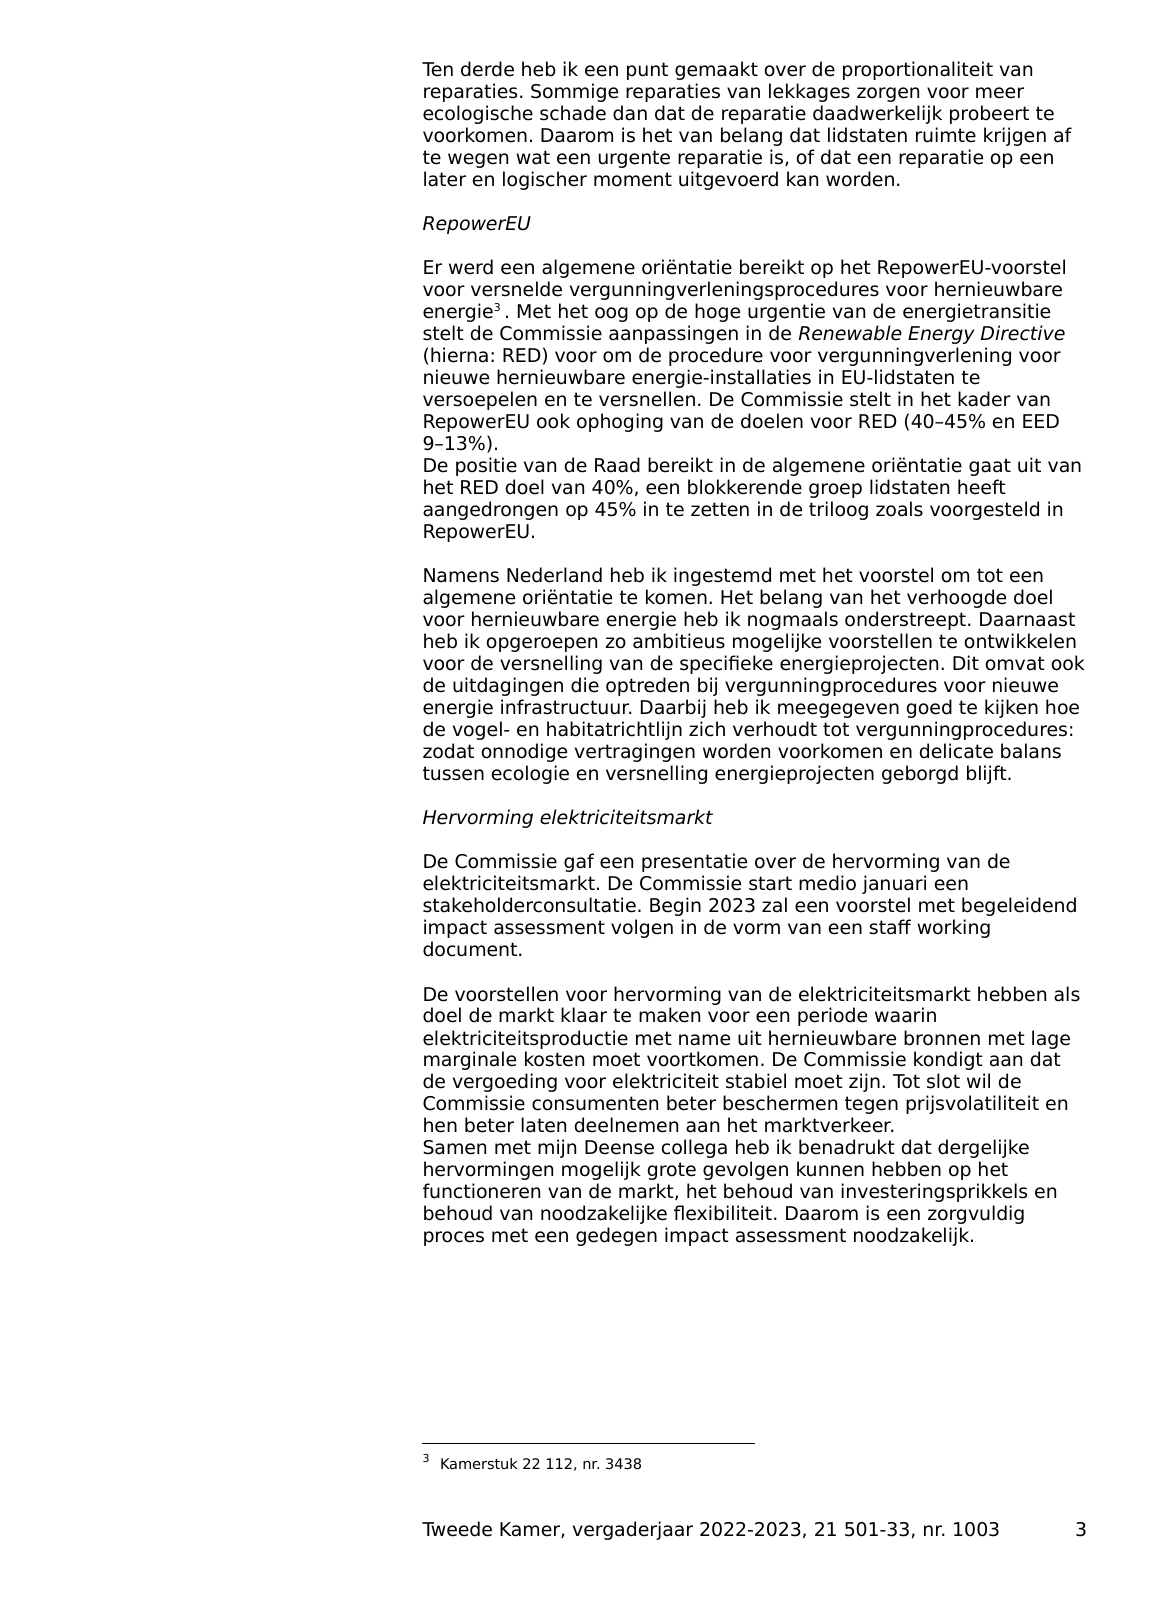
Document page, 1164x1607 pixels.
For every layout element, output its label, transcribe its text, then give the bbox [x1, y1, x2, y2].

text De Commissie gaf een presentatie over de hervorming van de elektriciteitsmarkt. De Commissie start medio januari een stakeholderconsultatie. Begin 2023 zal een voorstel met begeleidend impact assessment volgen in de vorm van een staff working document. [422, 851, 1087, 961]
text De positie van de Raad bereikt in de algemene oriëntatie gaat uit van het RED doel van 40%, een blokkerende groep lidstaten heeft aangedrongen op 45% in te zetten in de triloog zoals voorgesteld in RepowerEU. [422, 455, 1087, 543]
text Kamerstuk 22 112, nr. 3438 [422, 1452, 1087, 1474]
text Ten derde heb ik een punt gemaakt over de proportionaliteit van reparaties. Sommige reparaties van lekkages zorgen voor meer ecologische schade dan dat de reparatie daadwerkelijk probeert te voorkomen. Daarom is het van belang dat lidstaten ruimte krijgen af te wegen wat een urgente reparatie is, of dat een reparatie op een later en logischer moment uitgevoerd kan worden. [422, 59, 1087, 191]
subtitle Hervorming elektriciteitsmarkt [422, 807, 1087, 829]
text Er werd een algemene oriëntatie bereikt op het RepowerEU-voorstel voor versnelde vergunningverleningsprocedures voor hernieuwbare energie. Met het oog op de hoge urgentie van de energietransitie stelt de Commissie aanpassingen in de Renewable Energy Directive (hierna: RED) voor om de procedure voor vergunningverlening voor nieuwe hernieuwbare energie-installaties in EU-lidstaten te versoepelen en te versnellen. De Commissie stelt in het kader van RepowerEU ook ophoging van de doelen voor RED (40–45% en EED 9–13%). [422, 257, 1087, 455]
text Namens Nederland heb ik ingestemd met het voorstel om tot een algemene oriëntatie te komen. Het belang van het verhoogde doel voor hernieuwbare energie heb ik nogmaals onderstreept. Daarnaast heb ik opgeroepen zo ambitieus mogelijke voorstellen te ontwikkelen voor de versnelling van de specifieke energieprojecten. Dit omvat ook de uitdagingen die optreden bij vergunningprocedures voor nieuwe energie infrastructuur. Daarbij heb ik meegegeven goed te kijken hoe de vogel- en habitatrichtlijn zich verhoudt tot vergunningprocedures: zodat onnodige vertragingen worden voorkomen en delicate balans tussen ecologie en versnelling energieprojecten geborgd blijft. [422, 565, 1087, 785]
text De voorstellen voor hervorming van de elektriciteitsmarkt hebben als doel de markt klaar te maken voor een periode waarin elektriciteitsproductie met name uit hernieuwbare bronnen met lage marginale kosten moet voortkomen. De Commissie kondigt aan dat de vergoeding voor elektriciteit stabiel moet zijn. Tot slot wil de Commissie consumenten beter beschermen tegen prijsvolatiliteit en hen beter laten deelnemen aan het marktverkeer. [422, 983, 1087, 1137]
subtitle RepowerEU [422, 213, 1087, 235]
text Samen met mijn Deense collega heb ik benadrukt dat dergelijke hervormingen mogelijk grote gevolgen kunnen hebben op het functioneren van de markt, het behoud van investeringsprikkels en behoud van noodzakelijke flexibiliteit. Daarom is een zorgvuldig proces met een gedegen impact assessment noodzakelijk. [422, 1137, 1087, 1247]
